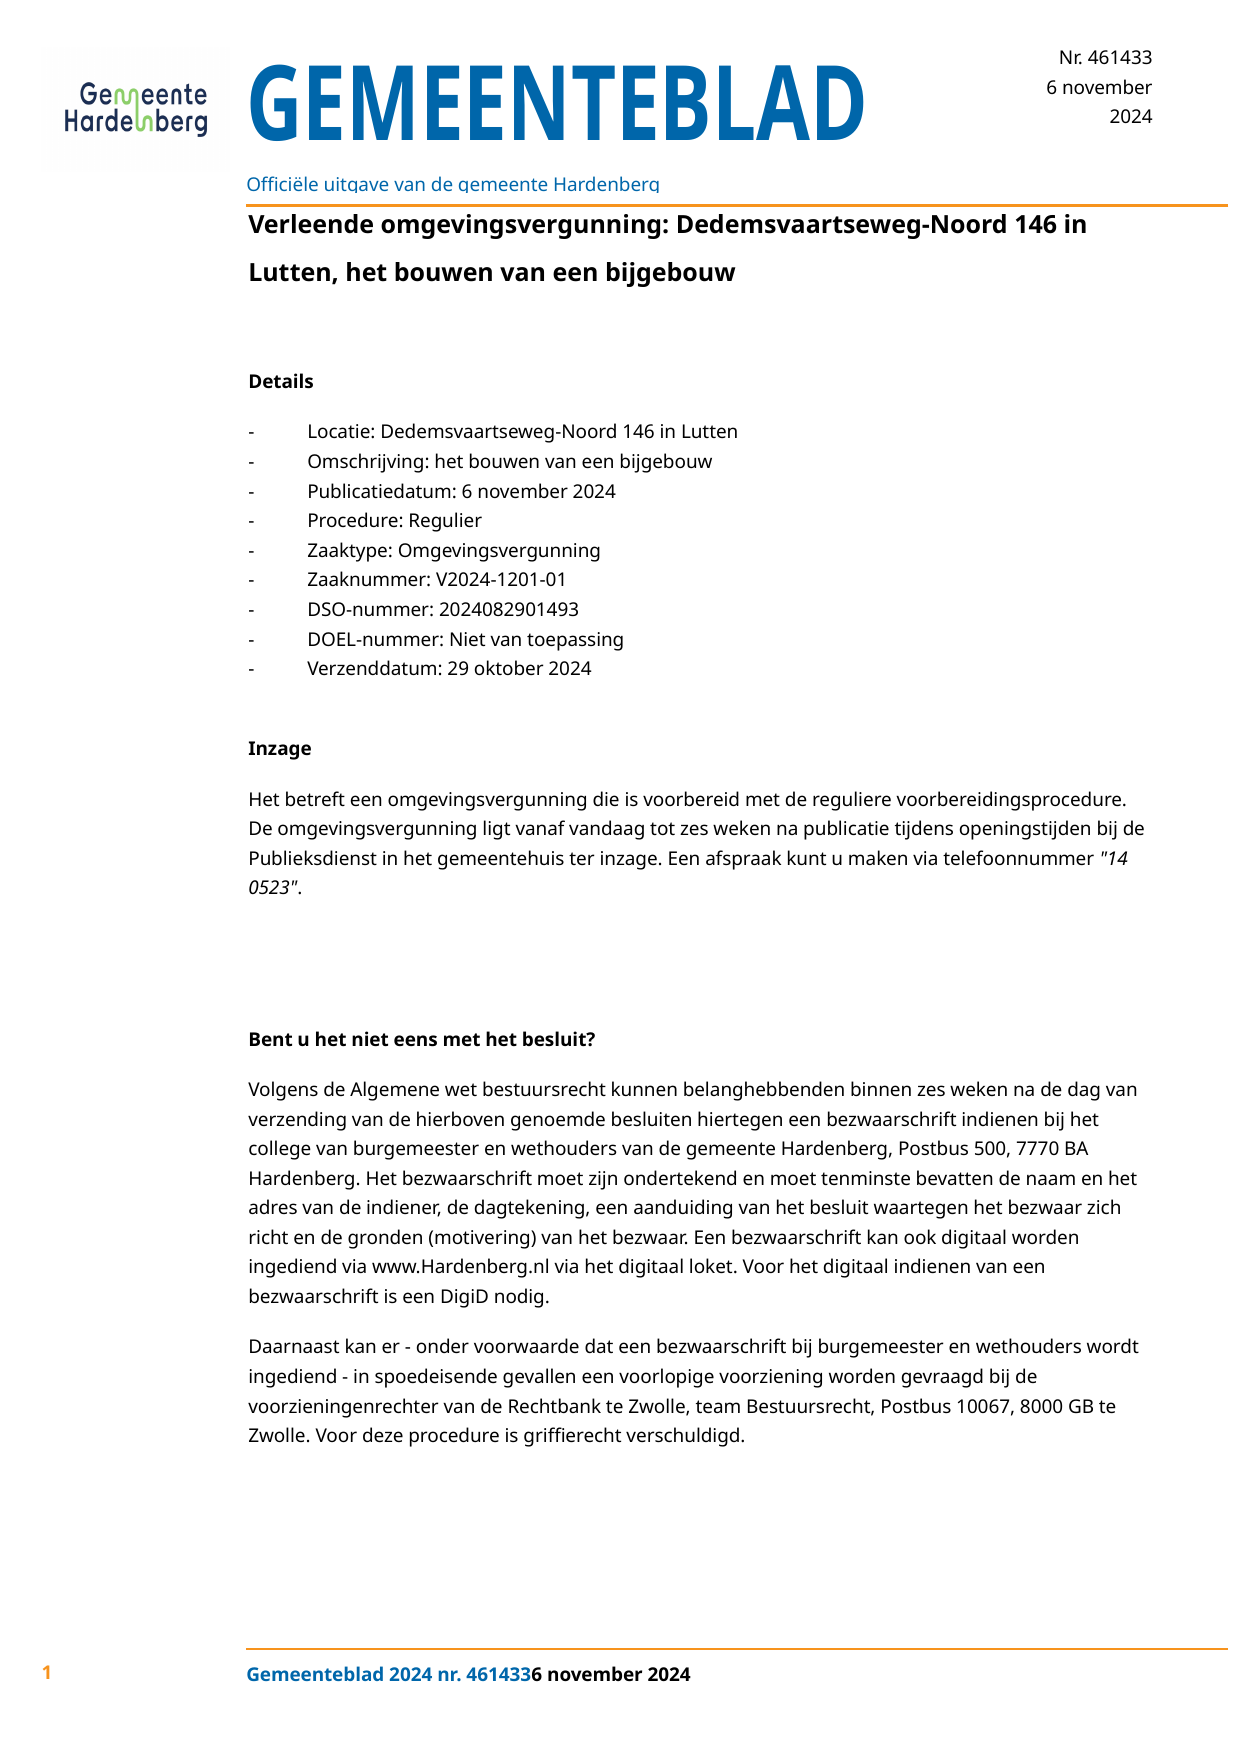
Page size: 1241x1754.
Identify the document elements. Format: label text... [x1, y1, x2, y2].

list Verzenddatum: 29 oktober 2024 [248, 655, 1152, 681]
text Details [248, 368, 1152, 394]
list Locatie: Dedemsvaartseweg-Noord 146 in Lutten [248, 419, 1152, 444]
text Inzage [248, 735, 1152, 761]
list DOEL-nummer: Niet van toepassing [248, 626, 1152, 652]
text Het betreft een omgevingsvergunning die is voorbereid met de reguliere voorbereidingsprocedure. De omgevingsvergunning ligt vanaf vandaag tot zes weken na publicatie tijdens openingstijden bij de Publieksdienst in het gemeentehuis ter inzage. Een afspraak kunt u maken via telefoonnummer "14 0523". [248, 786, 1152, 900]
list Zaaknummer: V2024-1201-01 [248, 567, 1152, 592]
list Zaaktype: Omgevingsvergunning [248, 537, 1152, 563]
text Bent u het niet eens met het besluit? [248, 1026, 1152, 1052]
text Verleende omgevingsvergunning: Dedemsvaartseweg-Noord 146 in Lutten, het bouwen van een bijgebouw [248, 207, 1152, 288]
picture [41, 47, 231, 172]
list DSO-nummer: 2024082901493 [248, 596, 1152, 622]
text Daarnaast kan er - onder voorwaarde dat een bezwaarschrift bij burgemeester en wethouders wordt ingediend - in spoedeisende gevallen een voorlopige voorziening worden gevraagd bij de voorzieningenrechter van de Rechtbank te Zwolle, team Bestuursrecht, Postbus 10067, 8000 GB te Zwolle. Voor deze procedure is griffierecht verschuldigd. [248, 1334, 1152, 1448]
list Procedure: Regulier [248, 507, 1152, 533]
list Publicatiedatum: 6 november 2024 [248, 478, 1152, 504]
text Volgens de Algemene wet bestuursrecht kunnen belanghebbenden binnen zes weken na de dag van verzending van de hierboven genoemde besluiten hiertegen een bezwaarschrift indienen bij het college van burgemeester en wethouders van de gemeente Hardenberg, Postbus 500, 7770 BA Hardenberg. Het bezwaarschrift moet zijn ondertekend en moet tenminste bevatten de naam en het adres van de indiener, de dagtekening, een aanduiding van het besluit waartegen het bezwaar zich richt en de gronden (motivering) van het bezwaar. Een bezwaarschrift kan ook digitaal worden ingediend via www.Hardenberg.nl via het digitaal loket. Voor het digitaal indienen van een bezwaarschrift is een DigiD nodig. [248, 1076, 1152, 1309]
list Omschrijving: het bouwen van een bijgebouw [248, 448, 1152, 474]
